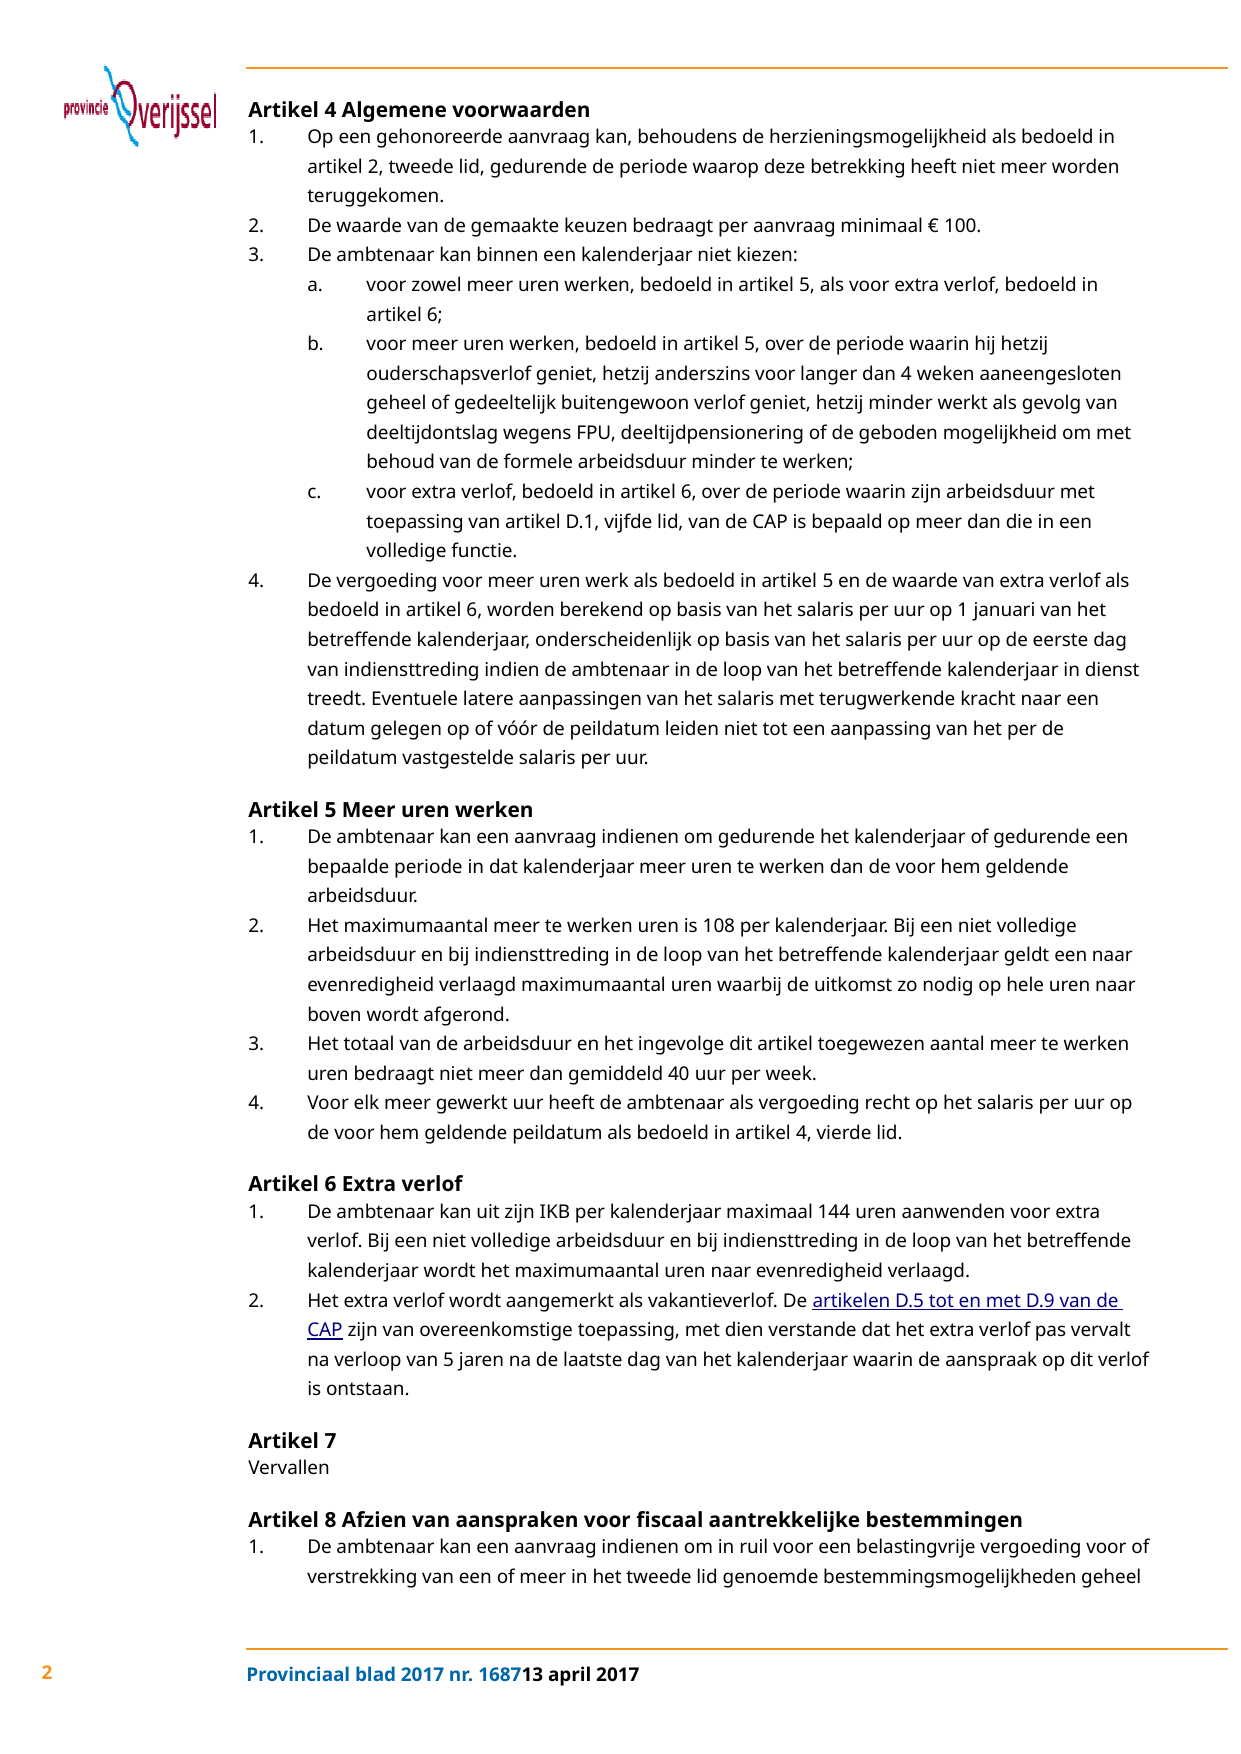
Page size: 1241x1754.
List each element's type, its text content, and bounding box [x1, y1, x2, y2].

text Artikel 8 Afzien van aanspraken voor fiscaal aantrekkelijke bestemmingen [248, 1505, 1152, 1533]
text Artikel 6 Extra verlof [248, 1169, 1152, 1198]
text Artikel 4 Algemene voorwaarden [248, 95, 1152, 123]
list voor meer uren werken, bedoeld in artikel 5, over de periode waarin hij hetzij ouderschapsverlof geniet, hetzij anderszins voor langer dan 4 weken aaneengesloten geheel of gedeeltelijk buitengewoon verlof geniet, hetzij minder werkt als gevolg van deeltijdontslag wegens FPU, deeltijdpensionering of de geboden mogelijkheid om met behoud van de formele arbeidsduur minder te werken; [307, 330, 1152, 474]
list Voor elk meer gewerkt uur heeft de ambtenaar als vergoeding recht op het salaris per uur op de voor hem geldende peildatum als bedoeld in artikel 4, vierde lid. [248, 1089, 1152, 1145]
list Het maximumaantal meer te werken uren is 108 per kalenderjaar. Bij een niet volledige arbeidsduur en bij indiensttreding in de loop van het betreffende kalenderjaar geldt een naar evenredigheid verlaagd maximumaantal uren waarbij de uitkomst zo nodig op hele uren naar boven wordt afgerond. [248, 912, 1152, 1027]
list De ambtenaar kan een aanvraag indienen om in ruil voor een belastingvrije vergoeding voor of verstrekking van een of meer in het tweede lid genoemde bestemmingsmogelijkheden geheel [248, 1533, 1152, 1588]
text Artikel 7 [248, 1426, 1152, 1454]
list De vergoeding voor meer uren werk als bedoeld in artikel 5 en de waarde van extra verlof als bedoeld in artikel 6, worden berekend op basis van het salaris per uur op 1 januari van het betreffende kalenderjaar, onderscheidenlijk op basis van het salaris per uur op de eerste dag van indiensttreding indien de ambtenaar in de loop van het betreffende kalenderjaar in dienst treedt. Eventuele latere aanpassingen van het salaris met terugwerkende kracht naar een datum gelegen op of vóór de peildatum leiden niet tot een aanpassing van het per de peildatum vastgestelde salaris per uur. [248, 567, 1152, 770]
list Het extra verlof wordt aangemerkt als vakantieverlof. De artikelen D.5 tot en met D.9 van de CAP zijn van overeenkomstige toepassing, met dien verstande dat het extra verlof pas vervalt na verloop van 5 jaren na de laatste dag van het kalenderjaar waarin de aanspraak op dit verlof is ontstaan. [248, 1287, 1152, 1401]
list De ambtenaar kan uit zijn IKB per kalenderjaar maximaal 144 uren aanwenden voor extra verlof. Bij een niet volledige arbeidsduur en bij indiensttreding in de loop van het betreffende kalenderjaar wordt het maximumaantal uren naar evenredigheid verlaagd. [248, 1198, 1152, 1283]
text Artikel 5 Meer uren werken [248, 795, 1152, 823]
list Op een gehonoreerde aanvraag kan, behoudens de herzieningsmogelijkheid als bedoeld in artikel 2, tweede lid, gedurende de periode waarop deze betrekking heeft niet meer worden teruggekomen. [248, 123, 1152, 208]
list voor extra verlof, bedoeld in artikel 6, over de periode waarin zijn arbeidsduur met toepassing van artikel D.1, vijfde lid, van de CAP is bepaald op meer dan die in een volledige functie. [307, 478, 1152, 563]
list voor zowel meer uren werken, bedoeld in artikel 5, als voor extra verlof, bedoeld in artikel 6; [307, 271, 1152, 326]
text Vervallen [248, 1454, 1152, 1480]
list Het totaal van de arbeidsduur en het ingevolge dit artikel toegewezen aantal meer te werken uren bedraagt niet meer dan gemiddeld 40 uur per week. [248, 1030, 1152, 1086]
list De ambtenaar kan een aanvraag indienen om gedurende het kalenderjaar of gedurende een bepaalde periode in dat kalenderjaar meer uren te werken dan de voor hem geldende arbeidsduur. [248, 823, 1152, 908]
picture [41, 47, 231, 172]
list De ambtenaar kan binnen een kalenderjaar niet kiezen: [248, 242, 1152, 267]
list De waarde van de gemaakte keuzen bedraagt per aanvraag minimaal € 100. [248, 212, 1152, 238]
